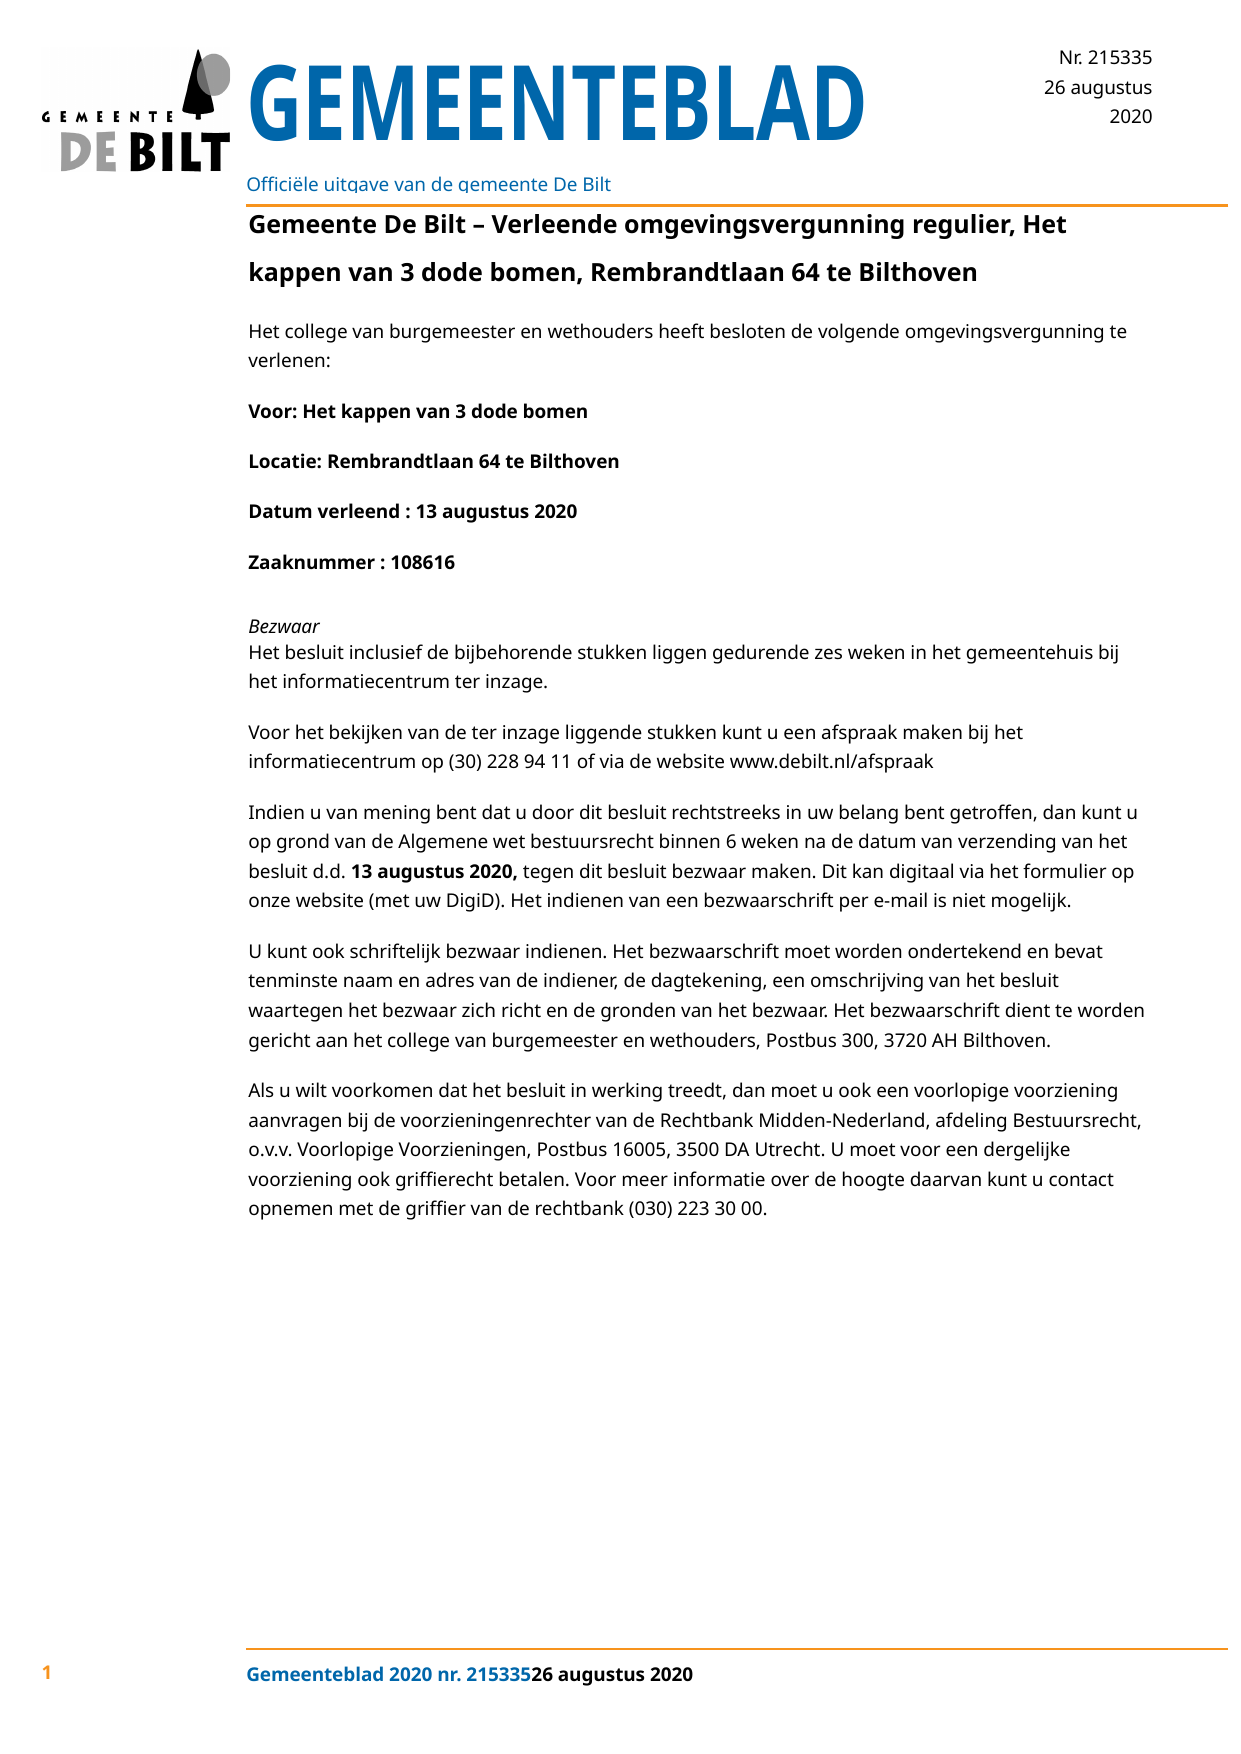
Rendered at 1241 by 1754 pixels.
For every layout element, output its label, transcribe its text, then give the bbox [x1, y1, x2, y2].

text Het besluit inclusief de bijbehorende stukken liggen gedurende zes weken in het gemeentehuis bij het informatiecentrum ter inzage. [248, 639, 1152, 694]
text Als u wilt voorkomen dat het besluit in werking treedt, dan moet u ook een voorlopige voorziening aanvragen bij de voorzieningenrechter van de Rechtbank Midden-Nederland, afdeling Bestuursrecht, o.v.v. Voorlopige Voorzieningen, Postbus 16005, 3500 DA Utrecht. U moet voor een dergelijke voorziening ook griffierecht betalen. Voor meer informatie over de hoogte daarvan kunt u contact opnemen met de griffier van de rechtbank (030) 223 30 00. [248, 1077, 1152, 1221]
text Voor het bekijken van de ter inzage liggende stukken kunt u een afspraak maken bij het informatiecentrum op (30) 228 94 11 of via de website www.debilt.nl/afspraak [248, 719, 1152, 774]
text Datum verleend : 13 augustus 2020 [248, 499, 1152, 524]
text Locatie: Rembrandtlaan 64 te Bilthoven [248, 448, 1152, 474]
text U kunt ook schriftelijk bezwaar indienen. Het bezwaarschrift moet worden ondertekend en bevat tenminste naam en adres van de indiener, de dagtekening, een omschrijving van het besluit waartegen het bezwaar zich richt en de gronden van het bezwaar. Het bezwaarschrift dient te worden gericht aan het college van burgemeester en wethouders, Postbus 300, 3720 AH Bilthoven. [248, 938, 1152, 1052]
text Het college van burgemeester en wethouders heeft besloten de volgende omgevingsvergunning te verlenen: [248, 318, 1152, 373]
text Indien u van mening bent dat u door dit besluit rechtstreeks in uw belang bent getroffen, dan kunt u op grond van de Algemene wet bestuursrecht binnen 6 weken na de datum van verzending van het besluit d.d. 13 augustus 2020, tegen dit besluit bezwaar maken. Dit kan digitaal via het formulier op onze website (met uw DigiD). Het indienen van een bezwaarschrift per e-mail is niet mogelijk. [248, 799, 1152, 913]
picture [41, 47, 231, 172]
text Zaaknummer : 108616 [248, 549, 1152, 575]
text Gemeente De Bilt – Verleende omgevingsvergunning regulier, Het kappen van 3 dode bomen, Rembrandtlaan 64 te Bilthoven [248, 207, 1152, 288]
text Bezwaar [248, 613, 1152, 639]
text Voor: Het kappen van 3 dode bomen [248, 398, 1152, 424]
